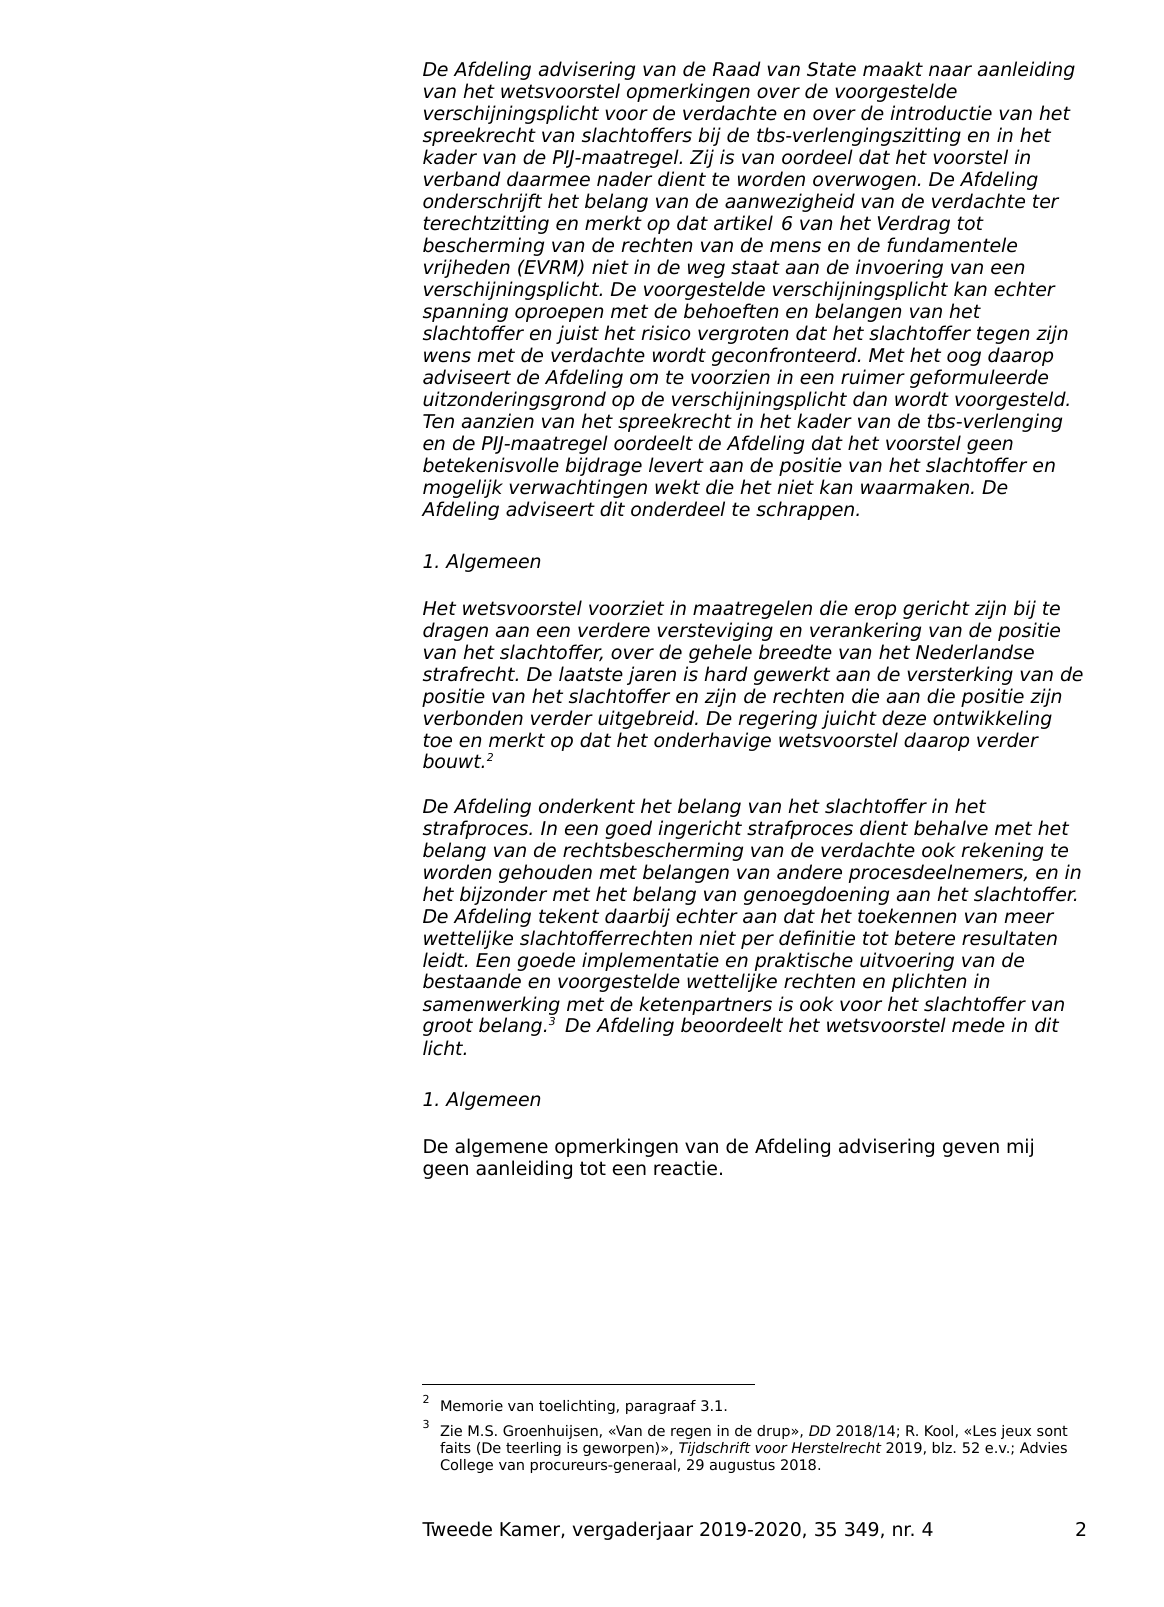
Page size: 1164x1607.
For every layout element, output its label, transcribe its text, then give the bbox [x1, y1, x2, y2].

text Het wetsvoorstel voorziet in maatregelen die erop gericht zijn bij te dragen aan een verdere versteviging en verankering van de positie van het slachtoffer, over de gehele breedte van het Nederlandse strafrecht. De laatste jaren is hard gewerkt aan de versterking van de positie van het slachtoffer en zijn de rechten die aan die positie zijn verbonden verder uitgebreid. De regering juicht deze ontwikkeling toe en merkt op dat het onderhavige wetsvoorstel daarop verder bouwt. [422, 598, 1087, 773]
subtitle 1. Algemeen [422, 551, 1087, 573]
text De Afdeling onderkent het belang van het slachtoffer in het strafproces. In een goed ingericht strafproces dient behalve met het belang van de rechtsbescherming van de verdachte ook rekening te worden gehouden met belangen van andere procesdeelnemers, en in het bijzonder met het belang van genoegdoening aan het slachtoffer. De Afdeling tekent daarbij echter aan dat het toekennen van meer wettelijke slachtofferrechten niet per definitie tot betere resultaten leidt. Een goede implementatie en praktische uitvoering van de bestaande en voorgestelde wettelijke rechten en plichten in samenwerking met de ketenpartners is ook voor het slachtoffer van groot belang. De Afdeling beoordeelt het wetsvoorstel mede in dit licht. [422, 796, 1087, 1059]
text De Afdeling advisering van de Raad van State maakt naar aanleiding van het wetsvoorstel opmerkingen over de voorgestelde verschijningsplicht voor de verdachte en over de introductie van het spreekrecht van slachtoffers bij de tbs-verlengingszitting en in het kader van de PIJ-maatregel. Zij is van oordeel dat het voorstel in verband daarmee nader dient te worden overwogen. De Afdeling onderschrijft het belang van de aanwezigheid van de verdachte ter terechtzitting en merkt op dat artikel 6 van het Verdrag tot bescherming van de rechten van de mens en de fundamentele vrijheden (EVRM) niet in de weg staat aan de invoering van een verschijningsplicht. De voorgestelde verschijningsplicht kan echter spanning oproepen met de behoeften en belangen van het slachtoffer en juist het risico vergroten dat het slachtoffer tegen zijn wens met de verdachte wordt geconfronteerd. Met het oog daarop adviseert de Afdeling om te voorzien in een ruimer geformuleerde uitzonderingsgrond op de verschijningsplicht dan wordt voorgesteld. Ten aanzien van het spreekrecht in het kader van de tbs-verlenging en de PIJ-maatregel oordeelt de Afdeling dat het voorstel geen betekenisvolle bijdrage levert aan de positie van het slachtoffer en mogelijk verwachtingen wekt die het niet kan waarmaken. De Afdeling adviseert dit onderdeel te schrappen. [422, 59, 1087, 521]
text Zie M.S. Groenhuijsen, «Van de regen in de drup», DD 2018/14; R. Kool, «Les jeux sont faits (De teerling is geworpen)», Tijdschrift voor Herstelrecht 2019, blz. 52 e.v.; Advies College van procureurs-generaal, 29 augustus 2018. [422, 1418, 1087, 1474]
text Memorie van toelichting, paragraaf 3.1. [422, 1393, 1087, 1416]
subtitle 1. Algemeen [422, 1089, 1087, 1111]
text De algemene opmerkingen van de Afdeling advisering geven mij geen aanleiding tot een reactie. [422, 1136, 1087, 1180]
